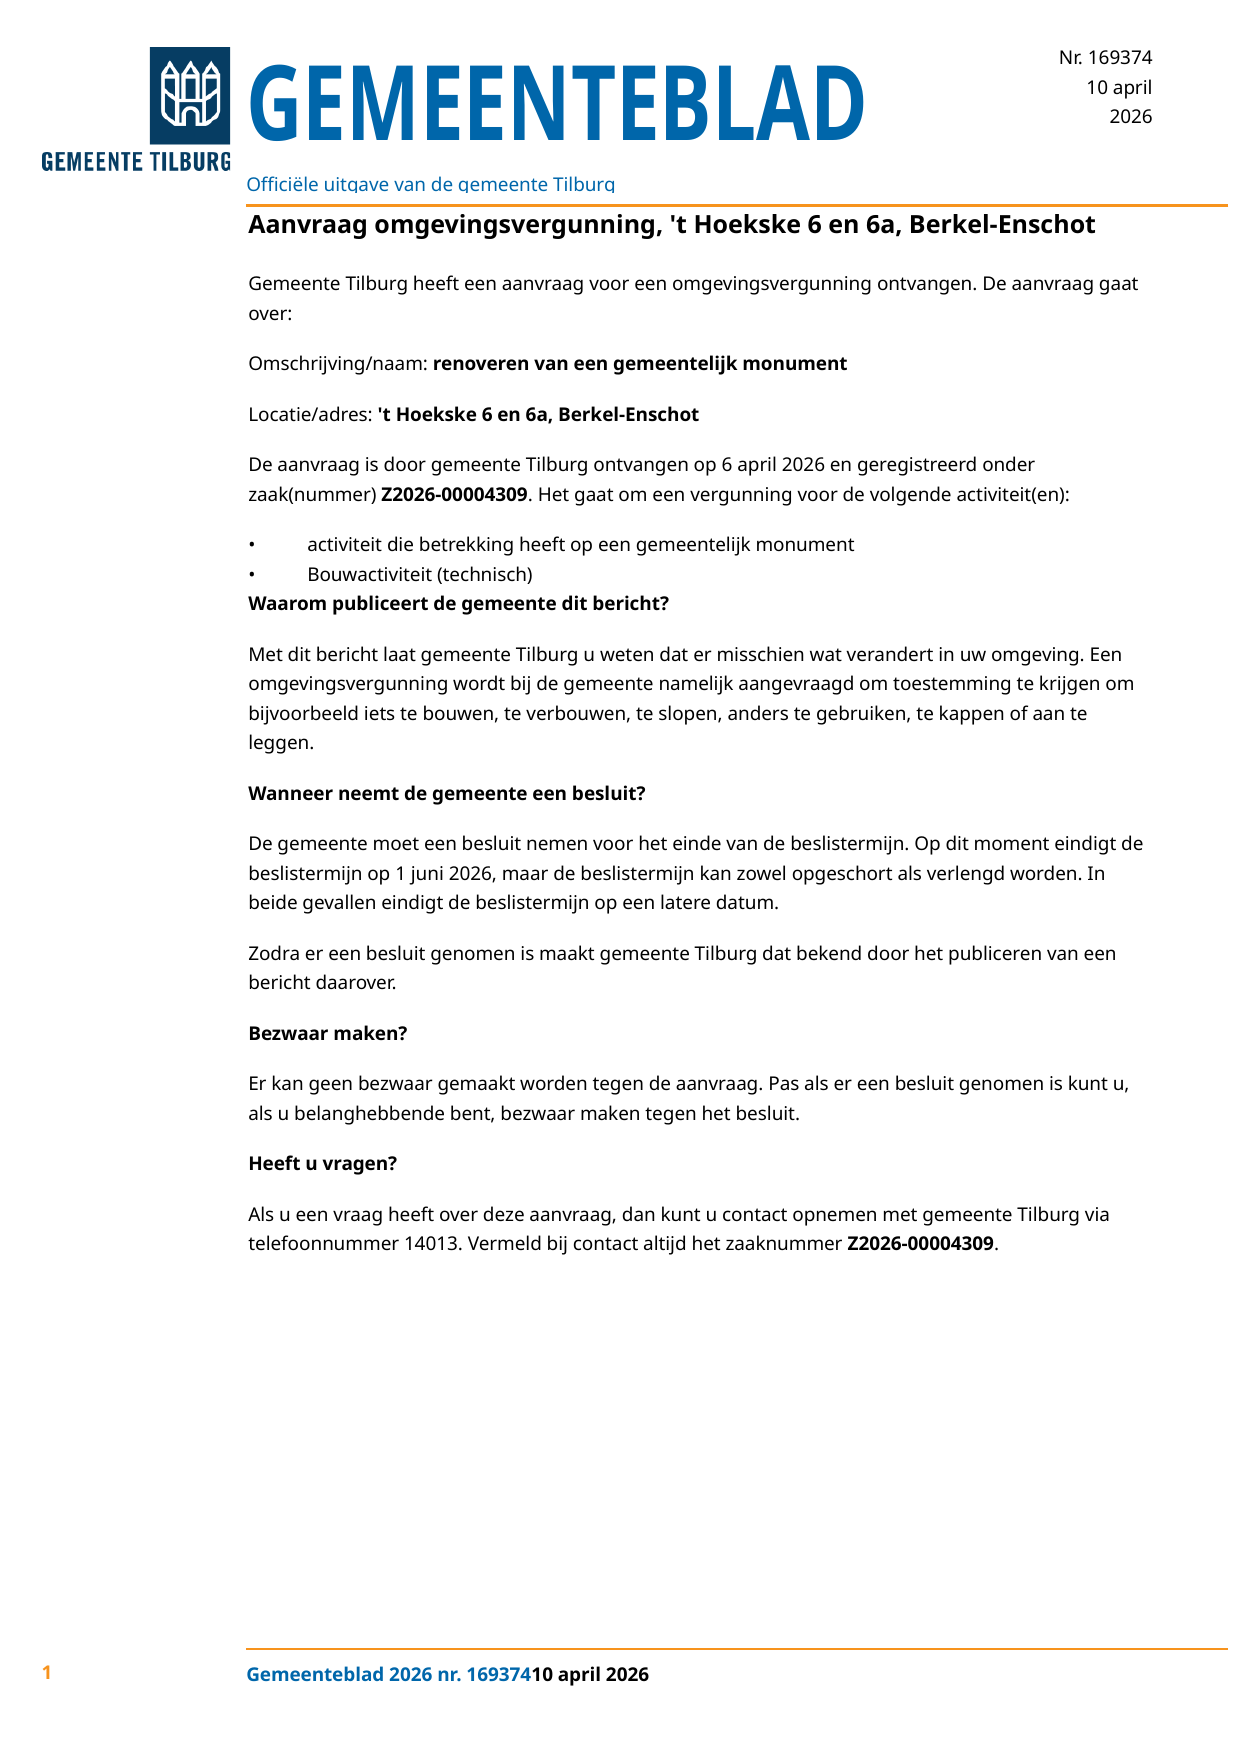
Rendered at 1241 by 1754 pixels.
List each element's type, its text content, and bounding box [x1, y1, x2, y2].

text Heeft u vragen? [248, 1150, 1152, 1176]
text De gemeente moet een besluit nemen voor het einde van de beslistermijn. Op dit moment eindigt de beslistermijn op 1 juni 2026, maar de beslistermijn kan zowel opgeschort als verlengd worden. In beide gevallen eindigt de beslistermijn op een latere datum. [248, 830, 1152, 915]
text Als u een vraag heeft over deze aanvraag, dan kunt u contact opnemen met gemeente Tilburg via telefoonnummer 14013. Vermeld bij contact altijd het zaaknummer Z2026-00004309. [248, 1201, 1152, 1256]
picture [41, 47, 231, 172]
text Bezwaar maken? [248, 1020, 1152, 1046]
text De aanvraag is door gemeente Tilburg ontvangen op 6 april 2026 en geregistreerd onder zaak(nummer) Z2026-00004309. Het gaat om een vergunning voor de volgende activiteit(en): [248, 451, 1152, 506]
list Bouwactiviteit (technisch) [248, 561, 1152, 586]
text Gemeente Tilburg heeft een aanvraag voor een omgevingsvergunning ontvangen. De aanvraag gaat over: [248, 270, 1152, 326]
text Er kan geen bezwaar gemaakt worden tegen de aanvraag. Pas als er een besluit genomen is kunt u, als u belanghebbende bent, bezwaar maken tegen het besluit. [248, 1070, 1152, 1126]
text Locatie/adres: 't Hoekske 6 en 6a, Berkel-Enschot [248, 401, 1152, 426]
text Wanneer neemt de gemeente een besluit? [248, 780, 1152, 806]
text Omschrijving/naam: renoveren van een gemeentelijk monument [248, 350, 1152, 376]
text Met dit bericht laat gemeente Tilburg u weten dat er misschien wat verandert in uw omgeving. Een omgevingsvergunning wordt bij de gemeente namelijk aangevraagd om toestemming te krijgen om bijvoorbeeld iets te bouwen, te verbouwen, te slopen, anders te gebruiken, te kappen of aan te leggen. [248, 641, 1152, 755]
list activiteit die betrekking heeft op een gemeentelijk monument [248, 531, 1152, 557]
text Waarom publiceert de gemeente dit bericht? [248, 590, 1152, 616]
text Aanvraag omgevingsvergunning, 't Hoekske 6 en 6a, Berkel-Enschot [248, 207, 1152, 241]
text Zodra er een besluit genomen is maakt gemeente Tilburg dat bekend door het publiceren van een bericht daarover. [248, 940, 1152, 995]
